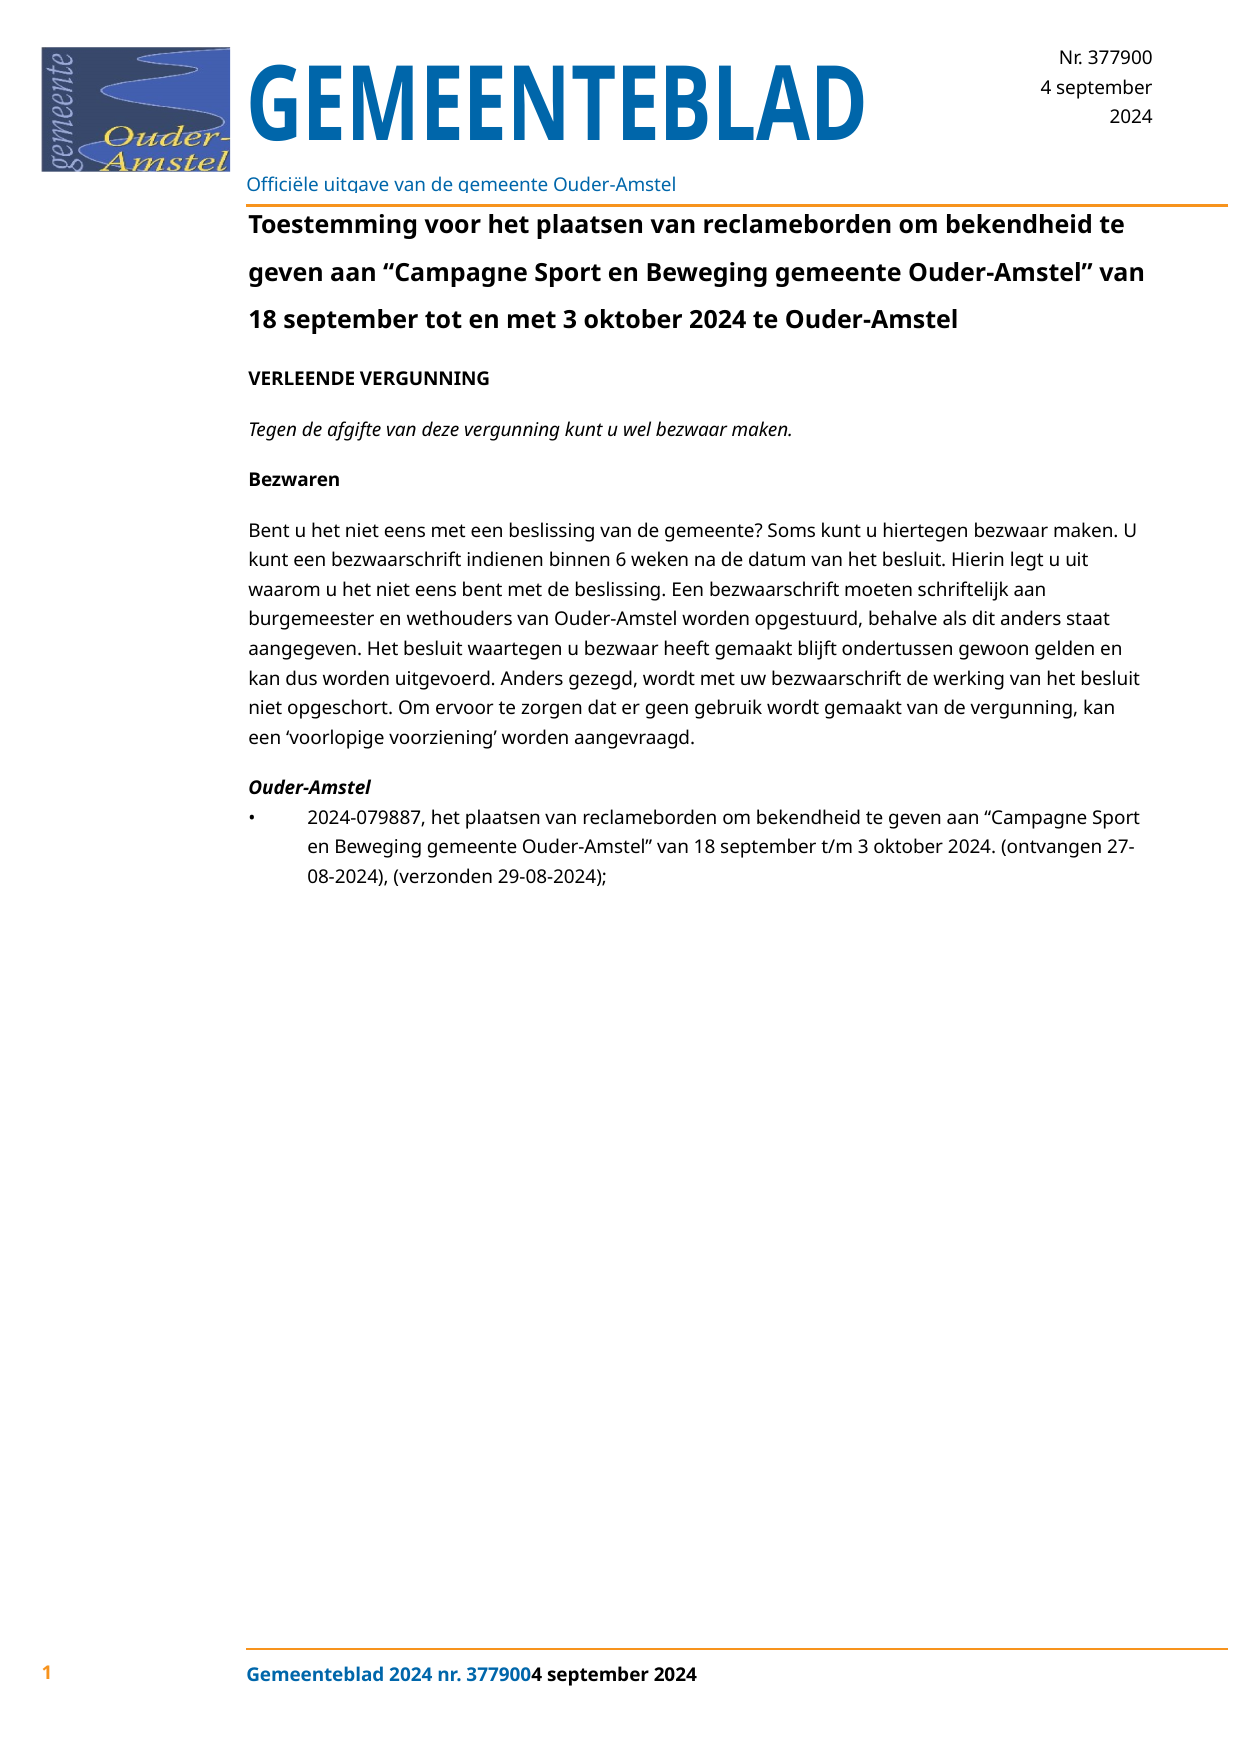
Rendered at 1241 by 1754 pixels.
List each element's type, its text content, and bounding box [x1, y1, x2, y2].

text VERLEENDE VERGUNNING [248, 366, 1152, 391]
text Bezwaren [248, 466, 1152, 492]
list 2024-079887, het plaatsen van reclameborden om bekendheid te geven aan “Campagne Sport en Beweging gemeente Ouder-Amstel” van 18 september t/m 3 oktober 2024. (ontvangen 27-08-2024), (verzonden 29-08-2024); [248, 804, 1152, 889]
picture [41, 47, 231, 172]
text Ouder-Amstel [248, 774, 1152, 800]
text Tegen de afgifte van deze vergunning kunt u wel bezwaar maken. [248, 416, 1152, 442]
text Bent u het niet eens met een beslissing van de gemeente? Soms kunt u hiertegen bezwaar maken. U kunt een bezwaarschrift indienen binnen 6 weken na de datum van het besluit. Hierin legt u uit waarom u het niet eens bent met de beslissing. Een bezwaarschrift moeten schriftelijk aan burgemeester en wethouders van Ouder-Amstel worden opgestuurd, behalve als dit anders staat aangegeven. Het besluit waartegen u bezwaar heeft gemaakt blijft ondertussen gewoon gelden en kan dus worden uitgevoerd. Anders gezegd, wordt met uw bezwaarschrift de werking van het besluit niet opgeschort. Om ervoor te zorgen dat er geen gebruik wordt gemaakt van de vergunning, kan een ‘voorlopige voorziening’ worden aangevraagd. [248, 517, 1152, 749]
text Toestemming voor het plaatsen van reclameborden om bekendheid te geven aan “Campagne Sport en Beweging gemeente Ouder-Amstel” van 18 september tot en met 3 oktober 2024 te Ouder-Amstel [248, 207, 1152, 336]
